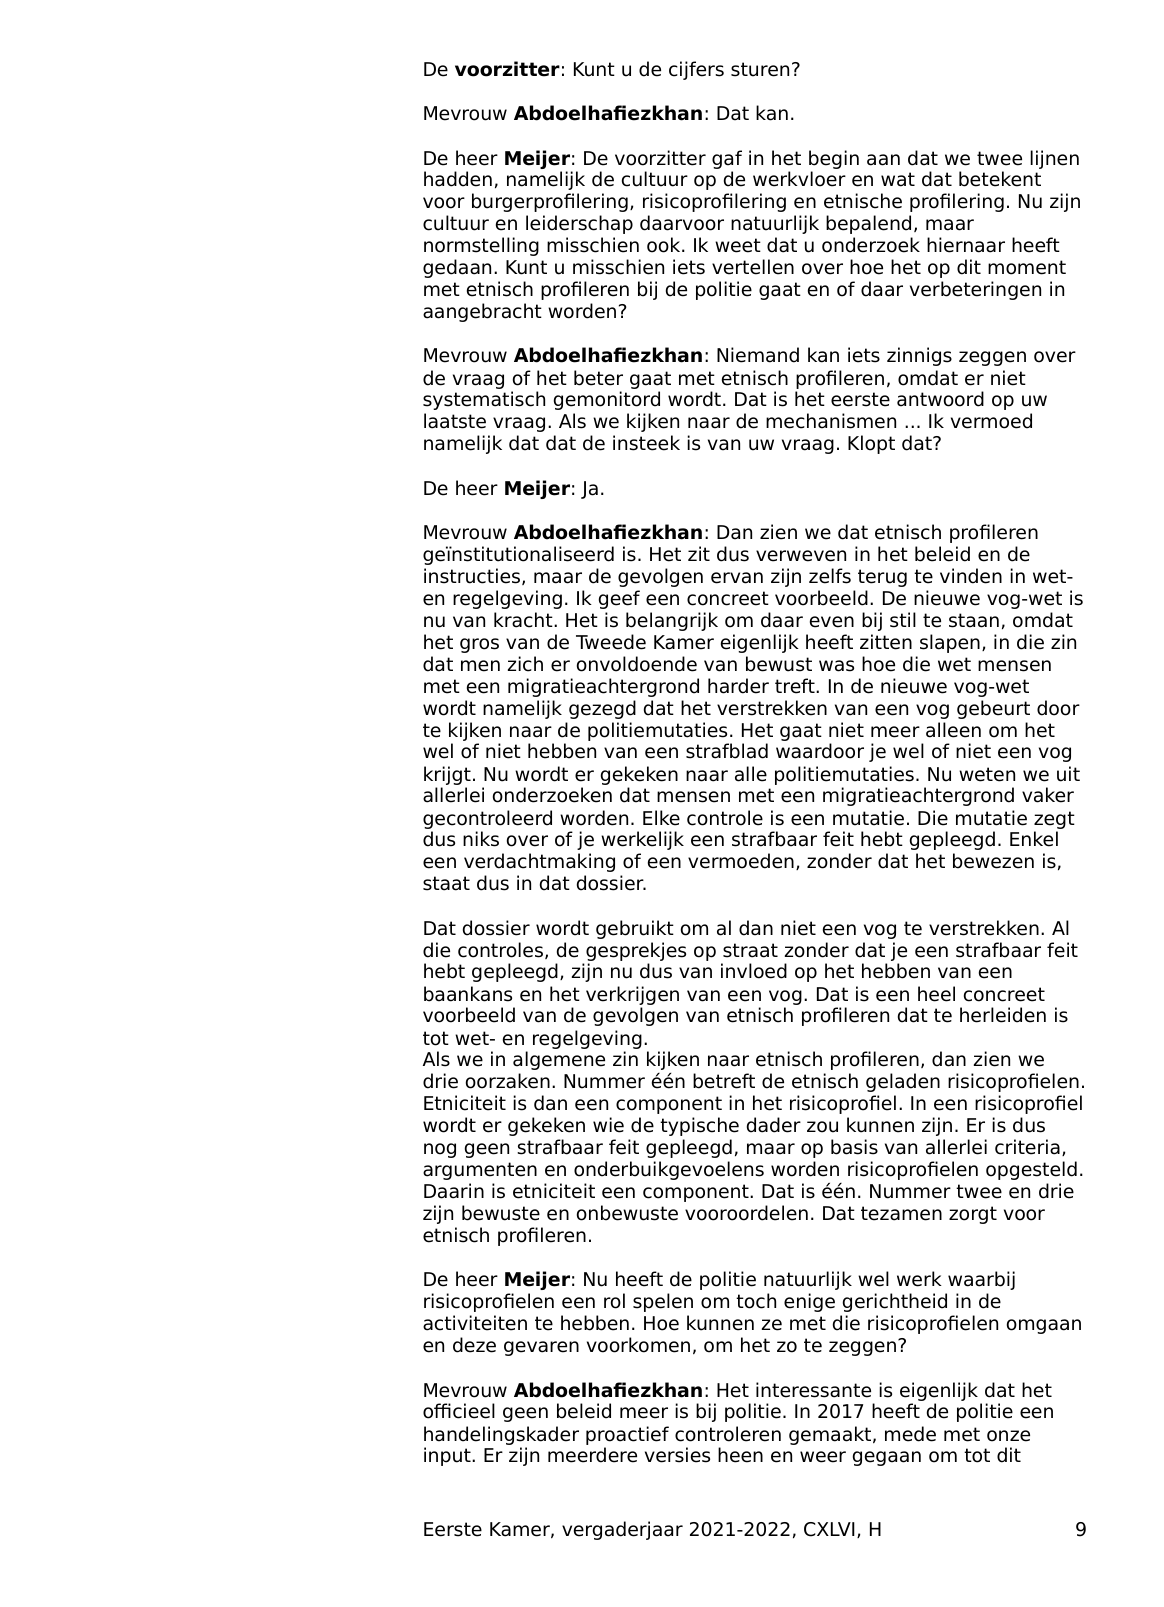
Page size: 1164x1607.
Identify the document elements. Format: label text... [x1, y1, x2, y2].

text Dat dossier wordt gebruikt om al dan niet een vog te verstrekken. Al die controles, de gesprekjes op straat zonder dat je een strafbaar feit hebt gepleegd, zijn nu dus van invloed op het hebben van een baankans en het verkrijgen van een vog. Dat is een heel concreet voorbeeld van de gevolgen van etnisch profileren dat te herleiden is tot wet- en regelgeving. [422, 917, 1087, 1049]
text De heer Meijer: Ja. [422, 477, 1087, 499]
text De heer Meijer: De voorzitter gaf in het begin aan dat we twee lijnen hadden, namelijk de cultuur op de werkvloer en wat dat betekent voor burgerprofilering, risicoprofilering en etnische profilering. Nu zijn cultuur en leiderschap daarvoor natuurlijk bepalend, maar normstelling misschien ook. Ik weet dat u onderzoek hiernaar heeft gedaan. Kunt u misschien iets vertellen over hoe het op dit moment met etnisch profileren bij de politie gaat en of daar verbeteringen in aangebracht worden? [422, 147, 1087, 323]
text Mevrouw Abdoelhafiezkhan: Dat kan. [422, 103, 1087, 125]
text Als we in algemene zin kijken naar etnisch profileren, dan zien we drie oorzaken. Nummer één betreft de etnisch geladen risicoprofielen. Etniciteit is dan een component in het risicoprofiel. In een risicoprofiel wordt er gekeken wie de typische dader zou kunnen zijn. Er is dus nog geen strafbaar feit gepleegd, maar op basis van allerlei criteria, argumenten en onderbuikgevoelens worden risicoprofielen opgesteld. Daarin is etniciteit een component. Dat is één. Nummer twee en drie zijn bewuste en onbewuste vooroordelen. Dat tezamen zorgt voor etnisch profileren. [422, 1049, 1087, 1247]
text Mevrouw Abdoelhafiezkhan: Niemand kan iets zinnigs zeggen over de vraag of het beter gaat met etnisch profileren, omdat er niet systematisch gemonitord wordt. Dat is het eerste antwoord op uw laatste vraag. Als we kijken naar de mechanismen ... Ik vermoed namelijk dat dat de insteek is van uw vraag. Klopt dat? [422, 345, 1087, 455]
text Mevrouw Abdoelhafiezkhan: Dan zien we dat etnisch profileren geïnstitutionaliseerd is. Het zit dus verweven in het beleid en de instructies, maar de gevolgen ervan zijn zelfs terug te vinden in wet- en regelgeving. Ik geef een concreet voorbeeld. De nieuwe vog-wet is nu van kracht. Het is belangrijk om daar even bij stil te staan, omdat het gros van de Tweede Kamer eigenlijk heeft zitten slapen, in die zin dat men zich er onvoldoende van bewust was hoe die wet mensen met een migratieachtergrond harder treft. In de nieuwe vog-wet wordt namelijk gezegd dat het verstrekken van een vog gebeurt door te kijken naar de politiemutaties. Het gaat niet meer alleen om het wel of niet hebben van een strafblad waardoor je wel of niet een vog krijgt. Nu wordt er gekeken naar alle politiemutaties. Nu weten we uit allerlei onderzoeken dat mensen met een migratieachtergrond vaker gecontroleerd worden. Elke controle is een mutatie. Die mutatie zegt dus niks over of je werkelijk een strafbaar feit hebt gepleegd. Enkel een verdachtmaking of een vermoeden, zonder dat het bewezen is, staat dus in dat dossier. [422, 522, 1087, 895]
text De voorzitter: Kunt u de cijfers sturen? [422, 59, 1087, 81]
text Mevrouw Abdoelhafiezkhan: Het interessante is eigenlijk dat het officieel geen beleid meer is bij politie. In 2017 heeft de politie een handelingskader proactief controleren gemaakt, mede met onze input. Er zijn meerdere versies heen en weer gegaan om tot dit [422, 1379, 1087, 1467]
text De heer Meijer: Nu heeft de politie natuurlijk wel werk waarbij risicoprofielen een rol spelen om toch enige gerichtheid in de activiteiten te hebben. Hoe kunnen ze met die risicoprofielen omgaan en deze gevaren voorkomen, om het zo te zeggen? [422, 1269, 1087, 1357]
